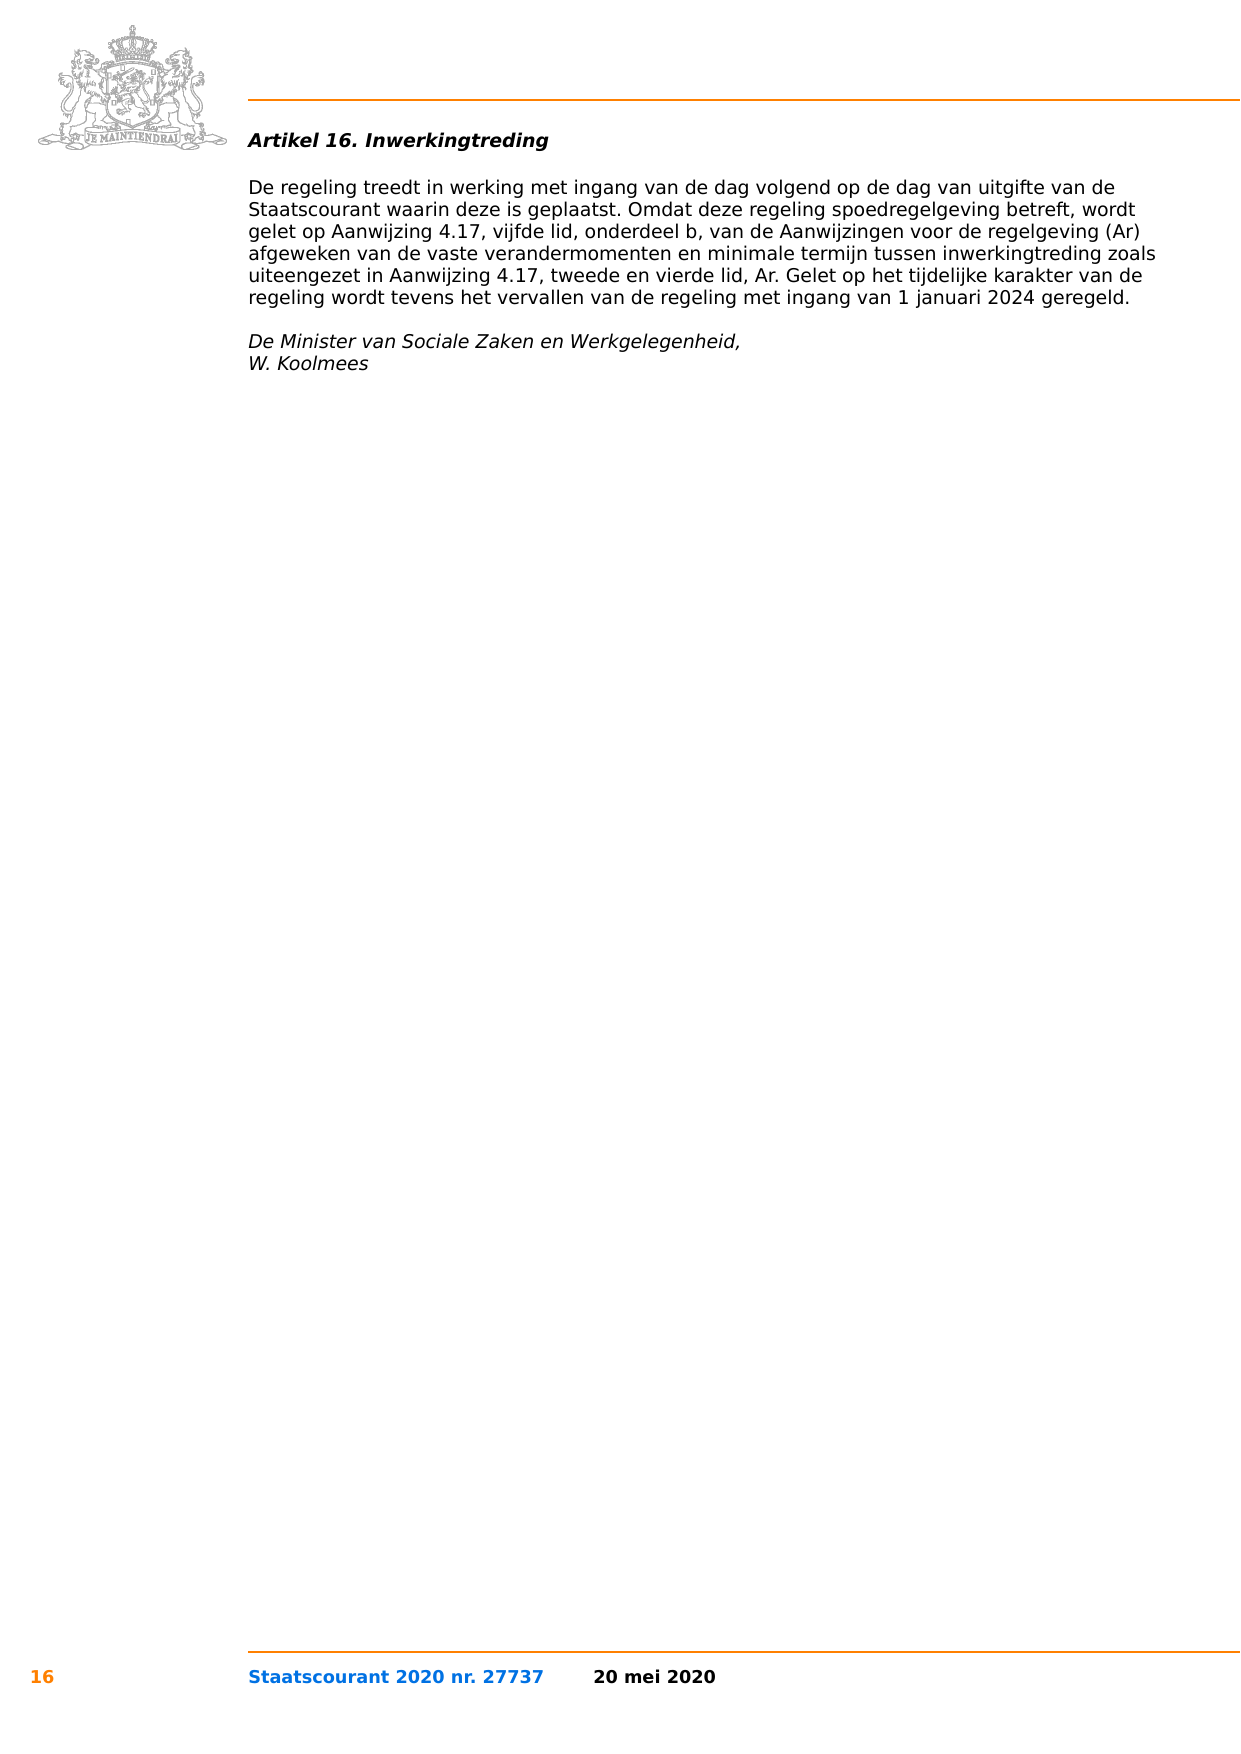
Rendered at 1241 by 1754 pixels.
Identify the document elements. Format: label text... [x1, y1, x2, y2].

text De regeling treedt in werking met ingang van de dag volgend op de dag van uitgifte van de Staatscourant waarin deze is geplaatst. Omdat deze regeling spoedregelgeving betreft, wordt gelet op Aanwijzing 4.17, vijfde lid, onderdeel b, van de Aanwijzingen voor de regelgeving (Ar) afgeweken van de vaste verandermomenten en minimale termijn tussen inwerkingtreding zoals uiteengezet in Aanwijzing 4.17, tweede en vierde lid, Ar. Gelet op het tijdelijke karakter van de regeling wordt tevens het vervallen van de regeling met ingang van 1 januari 2024 geregeld. [248, 177, 1163, 309]
text De Minister van Sociale Zaken en Werkgelegenheid, W. Koolmees [248, 331, 1163, 374]
picture [38, 25, 227, 150]
subtitle Artikel 16. Inwerkingtreding [248, 130, 1163, 152]
